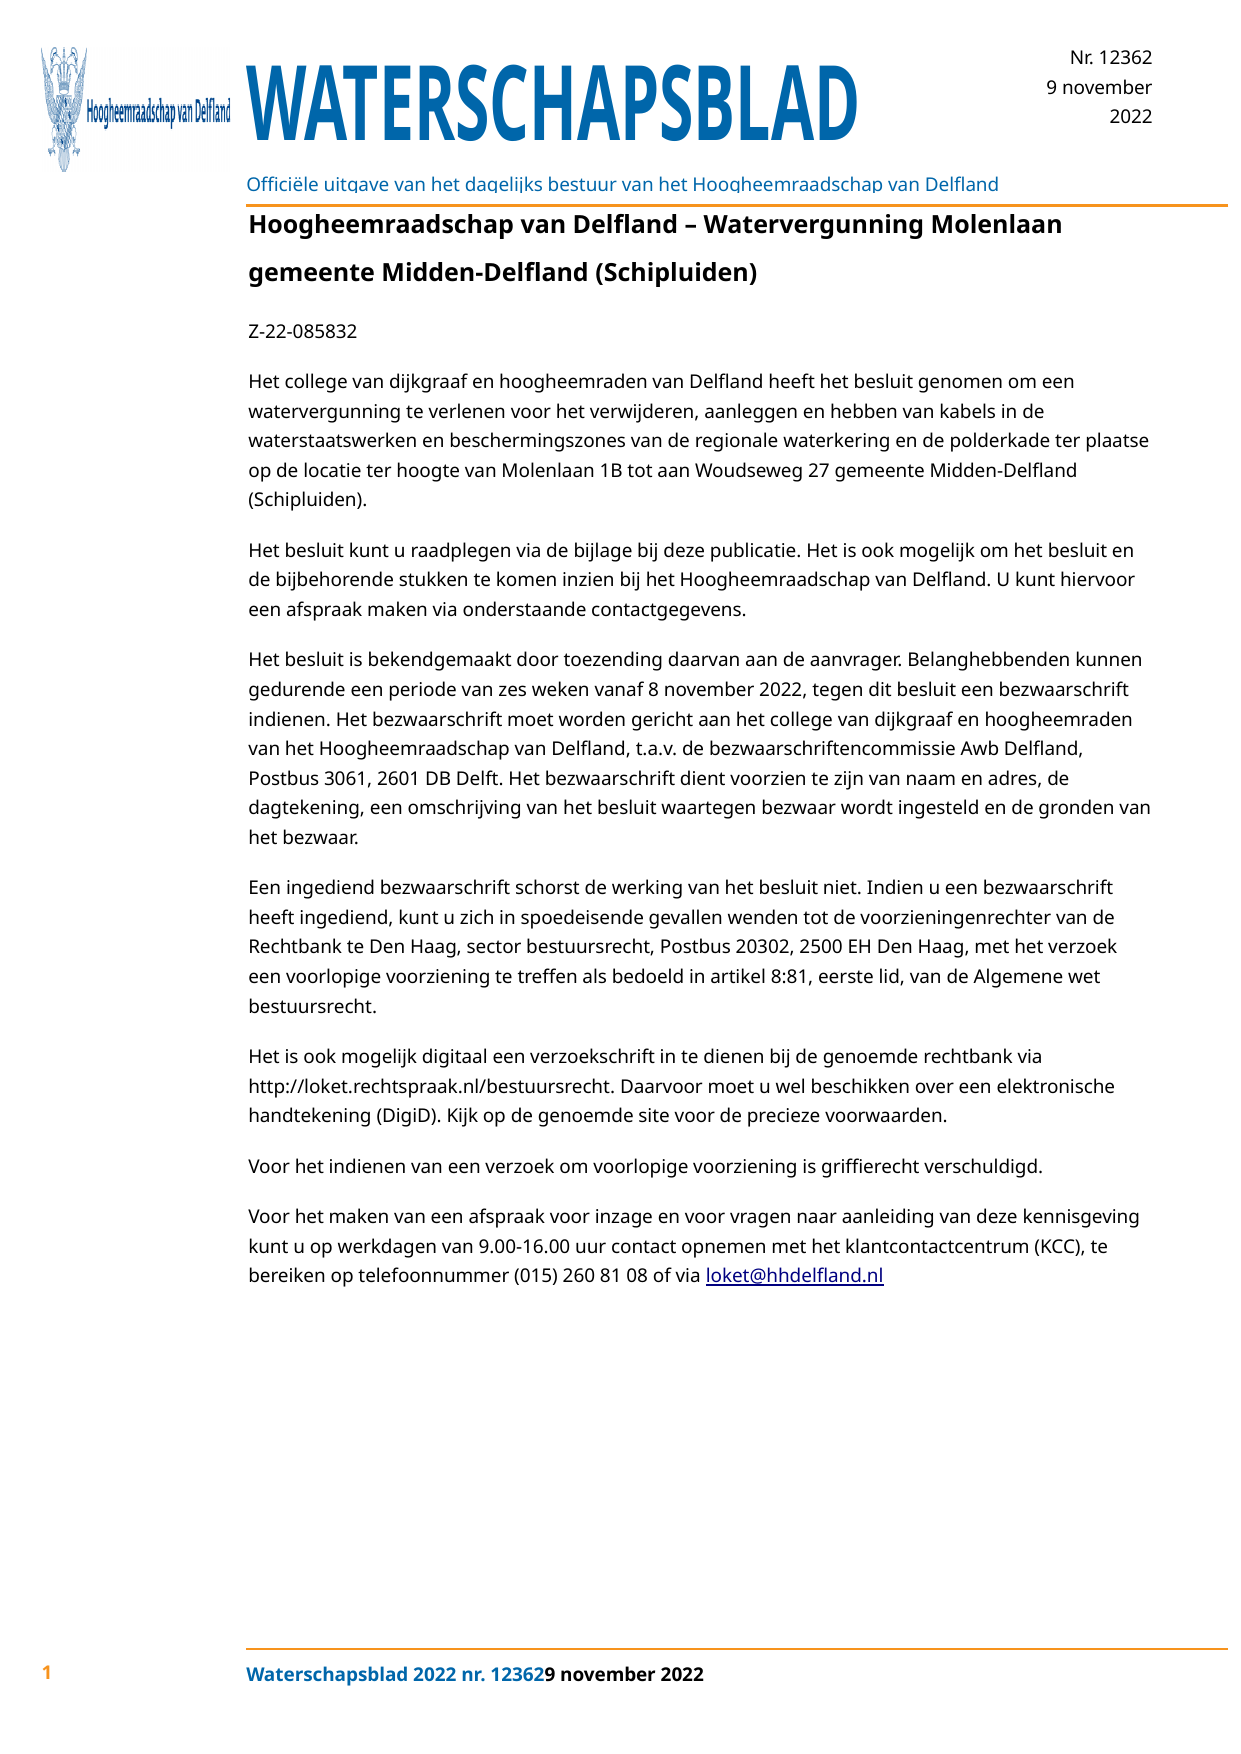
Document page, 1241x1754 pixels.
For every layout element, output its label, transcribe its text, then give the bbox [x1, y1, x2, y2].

text Het besluit is bekendgemaakt door toezending daarvan aan de aanvrager. Belanghebbenden kunnen gedurende een periode van zes weken vanaf 8 november 2022, tegen dit besluit een bezwaarschrift indienen. Het bezwaarschrift moet worden gericht aan het college van dijkgraaf en hoogheemraden van het Hoogheemraadschap van Delfland, t.a.v. de bezwaarschriftencommissie Awb Delfland, Postbus 3061, 2601 DB Delft. Het bezwaarschrift dient voorzien te zijn van naam en adres, de dagtekening, een omschrijving van het besluit waartegen bezwaar wordt ingesteld en de gronden van het bezwaar. [248, 647, 1152, 850]
text Voor het maken van een afspraak voor inzage en voor vragen naar aanleiding van deze kennisgeving kunt u op werkdagen van 9.00-16.00 uur contact opnemen met het klantcontactcentrum (KCC), te bereiken op telefoonnummer (015) 260 81 08 of via loket@hhdelfland.nl [248, 1203, 1152, 1288]
text Voor het indienen van een verzoek om voorlopige voorziening is griffierecht verschuldigd. [248, 1153, 1152, 1179]
text Een ingediend bezwaarschrift schorst de werking van het besluit niet. Indien u een bezwaarschrift heeft ingediend, kunt u zich in spoedeisende gevallen wenden tot de voorzieningenrechter van de Rechtbank te Den Haag, sector bestuursrecht, Postbus 20302, 2500 EH Den Haag, met het verzoek een voorlopige voorziening te treffen als bedoeld in artikel 8:81, eerste lid, van de Algemene wet bestuursrecht. [248, 874, 1152, 1019]
text Z-22-085832 [248, 318, 1152, 344]
text Het is ook mogelijk digitaal een verzoekschrift in te dienen bij de genoemde rechtbank via http://loket.rechtspraak.nl/bestuursrecht. Daarvoor moet u wel beschikken over een elektronische handtekening (DigiD). Kijk op de genoemde site voor de precieze voorwaarden. [248, 1043, 1152, 1128]
text Het besluit kunt u raadplegen via de bijlage bij deze publicatie. Het is ook mogelijk om het besluit en de bijbehorende stukken te komen inzien bij het Hoogheemraadschap van Delfland. U kunt hiervoor een afspraak maken via onderstaande contactgegevens. [248, 537, 1152, 622]
picture [41, 47, 231, 172]
text Hoogheemraadschap van Delfland – Watervergunning Molenlaan gemeente Midden-Delfland (Schipluiden) [248, 207, 1152, 288]
text Het college van dijkgraaf en hoogheemraden van Delfland heeft het besluit genomen om een watervergunning te verlenen voor het verwijderen, aanleggen en hebben van kabels in de waterstaatswerken en beschermingszones van de regionale waterkering en de polderkade ter plaatse op de locatie ter hoogte van Molenlaan 1B tot aan Woudseweg 27 gemeente Midden-Delfland (Schipluiden). [248, 368, 1152, 512]
